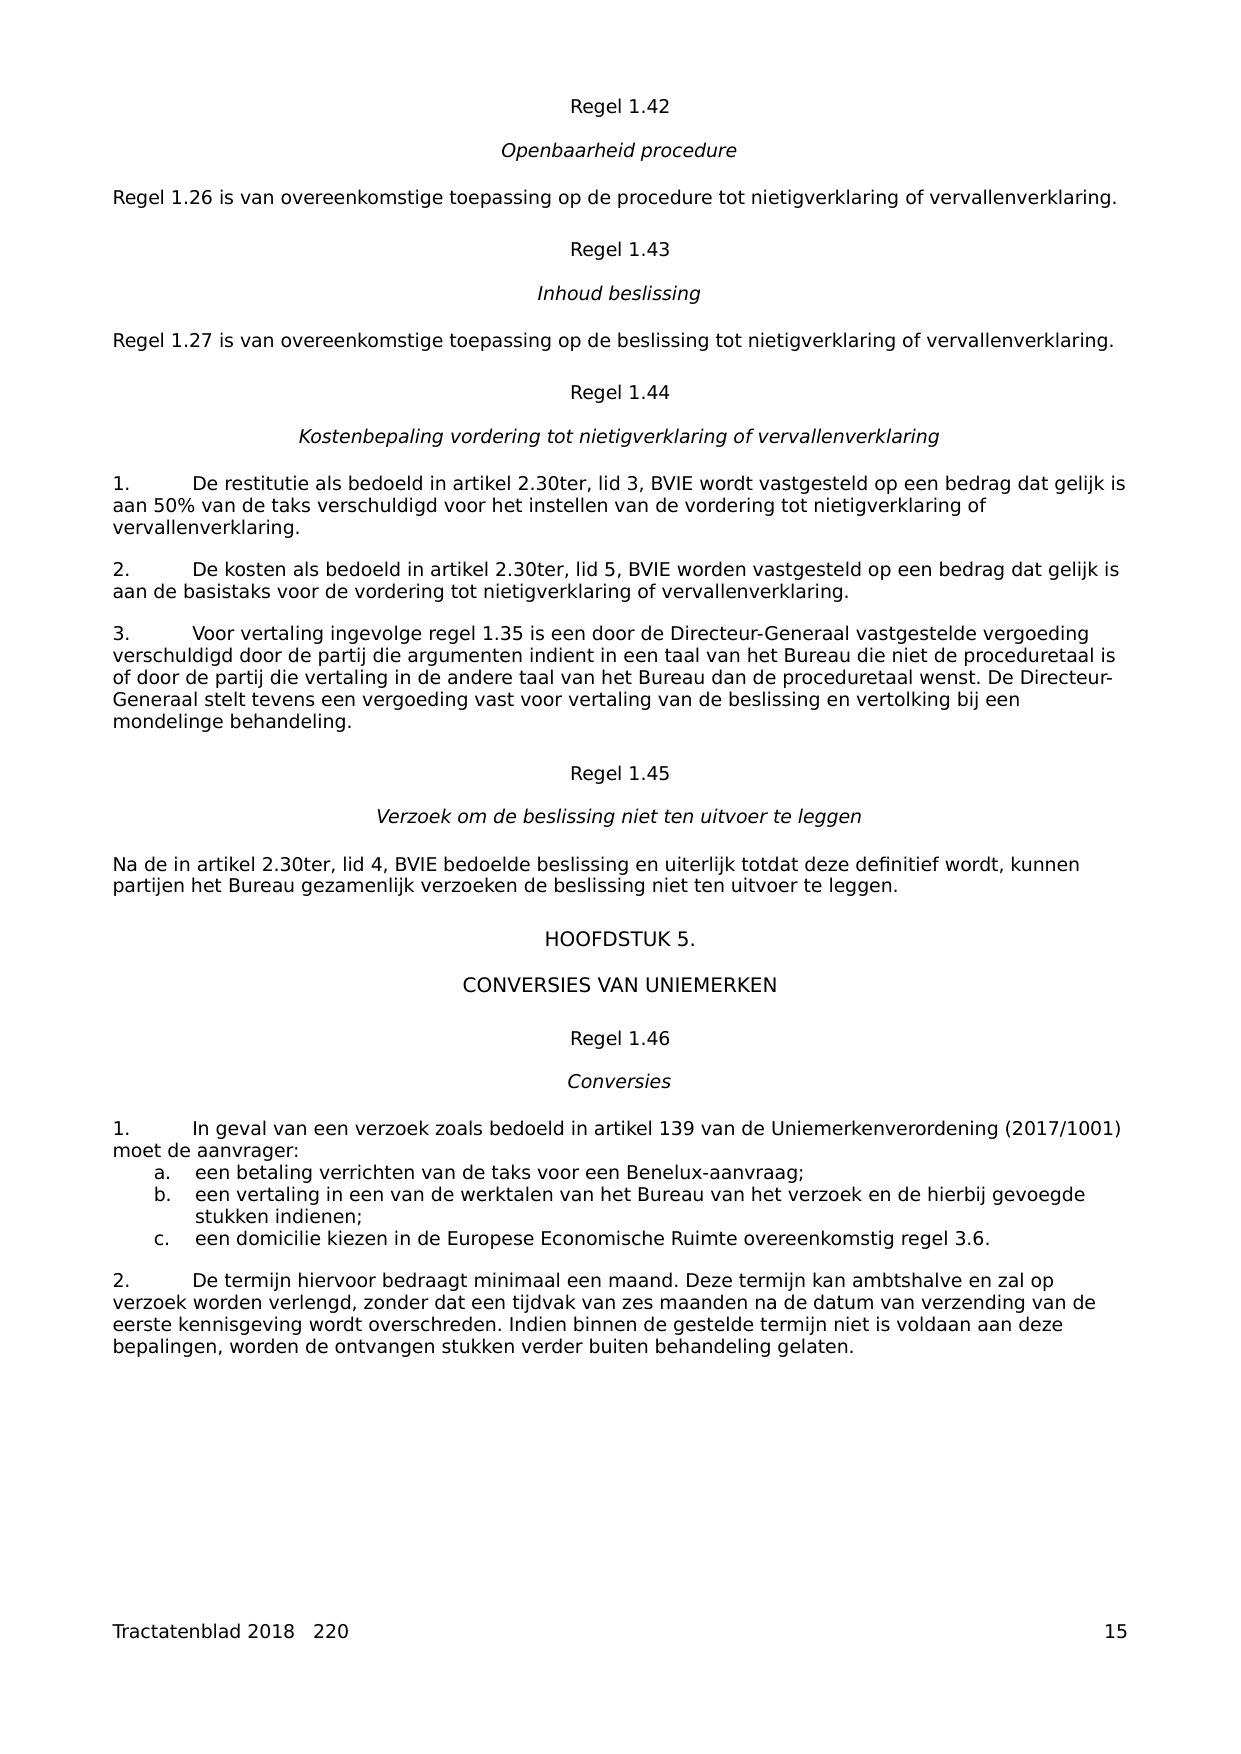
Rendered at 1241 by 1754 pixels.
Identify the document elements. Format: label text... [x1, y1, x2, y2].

text Regel 1.26 is van overeenkomstige toepassing op de procedure tot nietigverklaring of vervallenverklaring. [112, 187, 1128, 209]
text 1. De restitutie als bedoeld in artikel 2.30ter, lid 3, BVIE wordt vastgesteld op een bedrag dat gelijk is aan 50% van de taks verschuldigd voor het instellen van de vordering tot nietigverklaring of vervallenverklaring. [112, 473, 1128, 539]
subtitle Regel 1.42 Openbaarheid procedure [112, 96, 1128, 162]
text 2. De kosten als bedoeld in artikel 2.30ter, lid 5, BVIE worden vastgesteld op een bedrag dat gelijk is aan de basistaks voor de vordering tot nietigverklaring of vervallenverklaring. [112, 559, 1128, 603]
text Na de in artikel 2.30ter, lid 4, BVIE bedoelde beslissing en uiterlijk totdat deze definitief wordt, kunnen partijen het Bureau gezamenlijk verzoeken de beslissing niet ten uitvoer te leggen. [112, 853, 1128, 897]
text 2. De termijn hiervoor bedraagt minimaal een maand. Deze termijn kan ambtshalve en zal op verzoek worden verlengd, zonder dat een tijdvak van zes maanden na de datum van verzending van de eerste kennisgeving wordt overschreden. Indien binnen de gestelde termijn niet is voldaan aan deze bepalingen, worden de ontvangen stukken verder buiten behandeling gelaten. [112, 1270, 1128, 1358]
text c. een domicilie kiezen in de Europese Economische Ruimte overeenkomstig regel 3.6. [153, 1228, 1128, 1250]
text Regel 1.27 is van overeenkomstige toepassing op de beslissing tot nietigverklaring of vervallenverklaring. [112, 330, 1128, 352]
subtitle Regel 1.44 Kostenbepaling vordering tot nietigverklaring of vervallenverklaring [112, 382, 1128, 448]
subtitle HOOFDSTUK 5. CONVERSIES VAN UNIEMERKEN [112, 927, 1128, 997]
text b. een vertaling in een van de werktalen van het Bureau van het verzoek en de hierbij gevoegde stukken indienen; [153, 1184, 1128, 1228]
text a. een betaling verrichten van de taks voor een Benelux-aanvraag; [153, 1162, 1128, 1184]
subtitle Regel 1.45 Verzoek om de beslissing niet ten uitvoer te leggen [112, 762, 1128, 828]
text 3. Voor vertaling ingevolge regel 1.35 is een door de Directeur-Generaal vastgestelde vergoeding verschuldigd door de partij die argumenten indient in een taal van het Bureau die niet de proceduretaal is of door de partij die vertaling in de andere taal van het Bureau dan de proceduretaal wenst. De Directeur-Generaal stelt tevens een vergoeding vast voor vertaling van de beslissing en vertolking bij een mondelinge behandeling. [112, 623, 1128, 732]
subtitle Regel 1.43 Inhoud beslissing [112, 239, 1128, 305]
text 1. In geval van een verzoek zoals bedoeld in artikel 139 van de Uniemerkenverordening (2017/1001) moet de aanvrager: [112, 1118, 1128, 1162]
subtitle Regel 1.46 Conversies [112, 1027, 1128, 1093]
